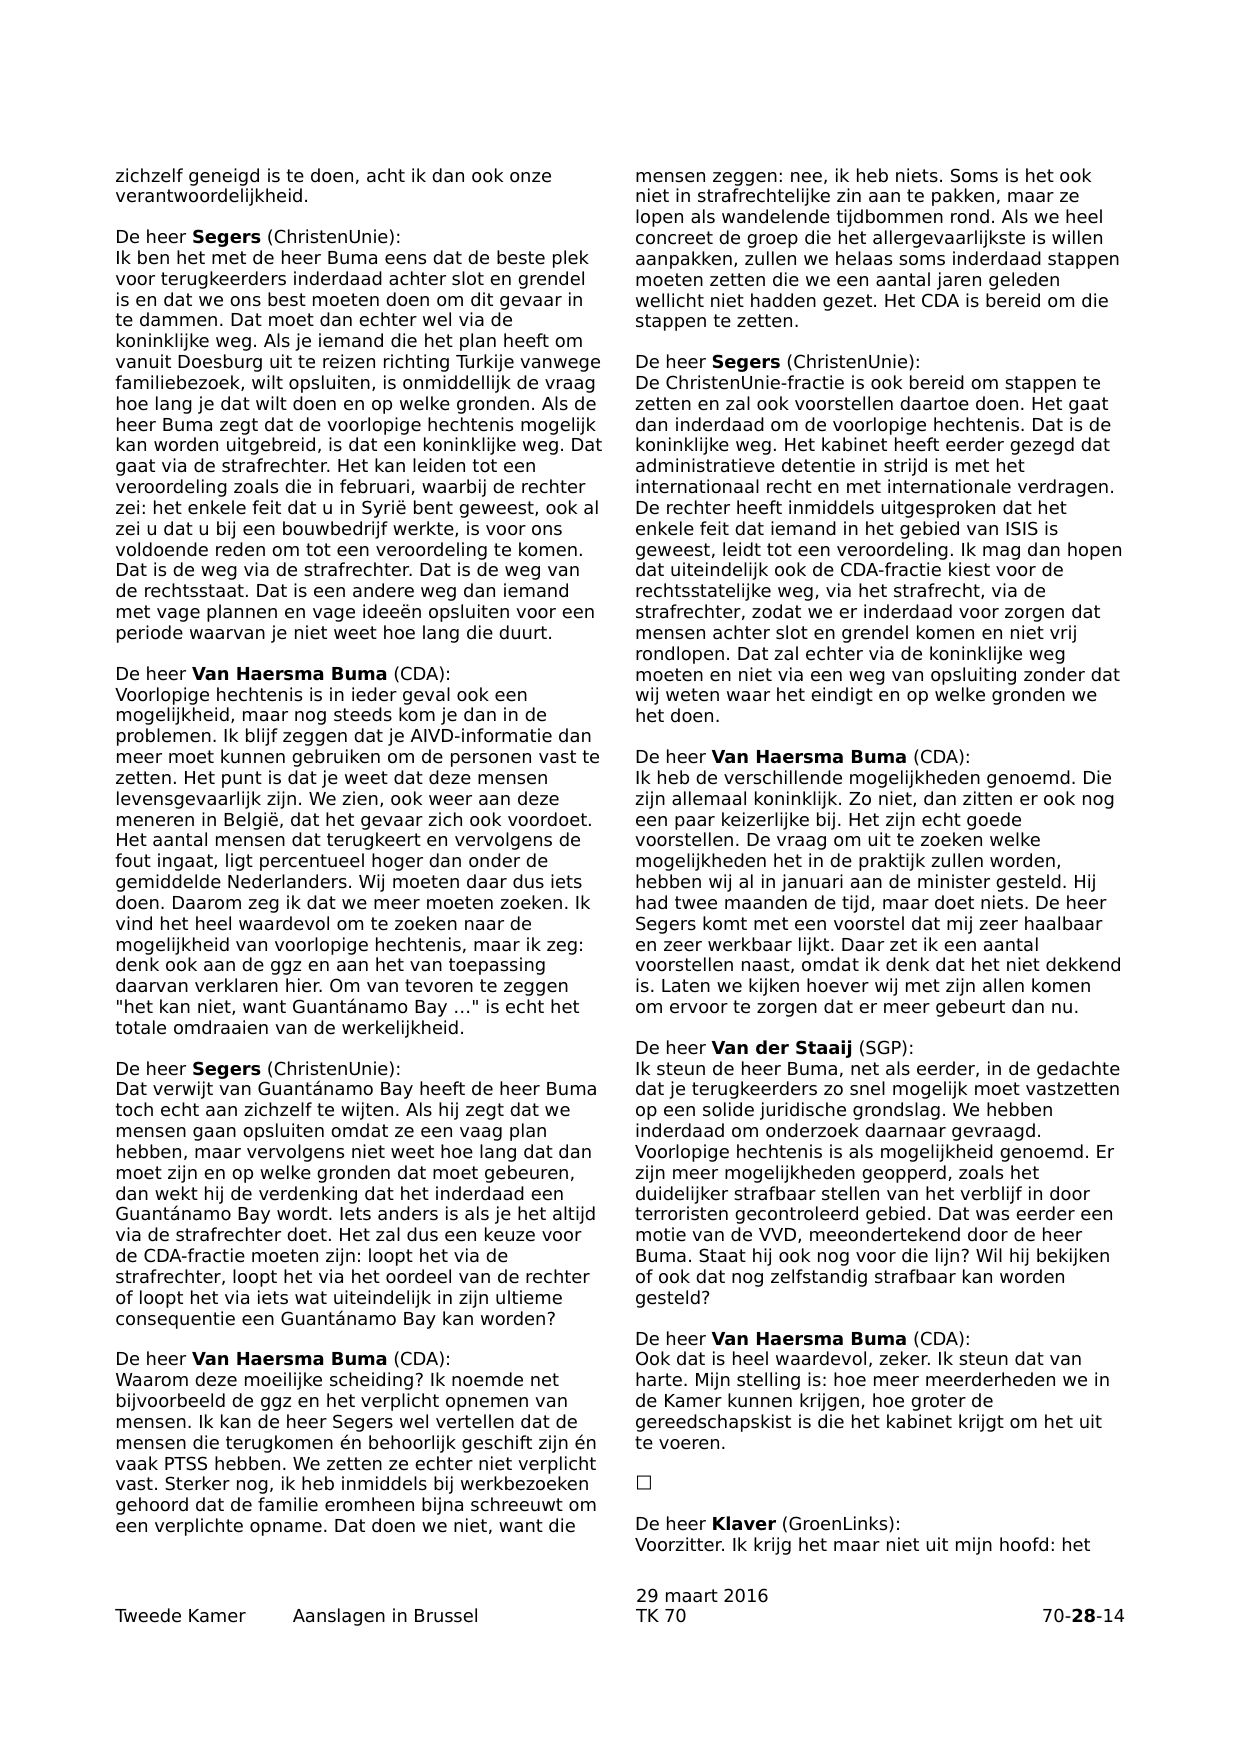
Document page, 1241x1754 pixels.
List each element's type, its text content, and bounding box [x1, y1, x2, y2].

text De heer Van Haersma Buma (CDA): [635, 747, 1125, 768]
text Waarom deze moeilijke scheiding? Ik noemde net bijvoorbeeld de ggz en het verplicht opnemen van mensen. Ik kan de heer Segers wel vertellen dat de mensen die terugkomen én behoorlijk geschift zijn én vaak PTSS hebben. We zetten ze echter niet verplicht vast. Sterker nog, ik heb inmiddels bij werkbezoeken gehoord dat de familie eromheen bijna schreeuwt om een verplichte opname. Dat doen we niet, want die [115, 1370, 605, 1537]
text De heer Segers (ChristenUnie): [115, 227, 605, 248]
text Voorzitter. Ik krijg het maar niet uit mijn hoofd: het [635, 1535, 1125, 1556]
text De heer Van Haersma Buma (CDA): [635, 1328, 1125, 1349]
text zichzelf geneigd is te doen, acht ik dan ook onze verantwoordelijkheid. [115, 165, 605, 207]
text De heer Van Haersma Buma (CDA): [115, 1349, 605, 1370]
text Ik ben het met de heer Buma eens dat de beste plek voor terugkeerders inderdaad achter slot en grendel is en dat we ons best moeten doen om dit gevaar in te dammen. Dat moet dan echter wel via de koninklijke weg. Als je iemand die het plan heeft om vanuit Doesburg uit te reizen richting Turkije vanwege familiebezoek, wilt opsluiten, is onmiddellijk de vraag hoe lang je dat wilt doen en op welke gronden. Als de heer Buma zegt dat de voorlopige hechtenis mogelijk kan worden uitgebreid, is dat een koninklijke weg. Dat gaat via de strafrechter. Het kan leiden tot een veroordeling zoals die in februari, waarbij de rechter zei: het enkele feit dat u in Syrië bent geweest, ook al zei u dat u bij een bouwbedrijf werkte, is voor ons voldoende reden om tot een veroordeling te komen. Dat is de weg via de strafrechter. Dat is de weg van de rechtsstaat. Dat is een andere weg dan iemand met vage plannen en vage ideeën opsluiten voor een periode waarvan je niet weet hoe lang die duurt. [115, 248, 605, 643]
text Voorlopige hechtenis is in ieder geval ook een mogelijkheid, maar nog steeds kom je dan in de problemen. Ik blijf zeggen dat je AIVD-informatie dan meer moet kunnen gebruiken om de personen vast te zetten. Het punt is dat je weet dat deze mensen levensgevaarlijk zijn. We zien, ook weer aan deze meneren in België, dat het gevaar zich ook voordoet. Het aantal mensen dat terugkeert en vervolgens de fout ingaat, ligt percentueel hoger dan onder de gemiddelde Nederlanders. Wij moeten daar dus iets doen. Daarom zeg ik dat we meer moeten zoeken. Ik vind het heel waardevol om te zoeken naar de mogelijkheid van voorlopige hechtenis, maar ik zeg: denk ook aan de ggz en aan het van toepassing daarvan verklaren hier. Om van tevoren te zeggen "het kan niet, want Guantánamo Bay …" is echt het totale omdraaien van de werkelijkheid. [115, 684, 605, 1038]
text De ChristenUnie-fractie is ook bereid om stappen te zetten en zal ook voorstellen daartoe doen. Het gaat dan inderdaad om de voorlopige hechtenis. Dat is de koninklijke weg. Het kabinet heeft eerder gezegd dat administratieve detentie in strijd is met het internationaal recht en met internationale verdragen. De rechter heeft inmiddels uitgesproken dat het enkele feit dat iemand in het gebied van ISIS is geweest, leidt tot een veroordeling. Ik mag dan hopen dat uiteindelijk ook de CDA-fractie kiest voor de rechtsstatelijke weg, via het strafrecht, via de strafrechter, zodat we er inderdaad voor zorgen dat mensen achter slot en grendel komen en niet vrij rondlopen. Dat zal echter via de koninklijke weg moeten en niet via een weg van opsluiting zonder dat wij weten waar het eindigt en op welke gronden we het doen. [635, 373, 1125, 727]
text Ik heb de verschillende mogelijkheden genoemd. Die zijn allemaal koninklijk. Zo niet, dan zitten er ook nog een paar keizerlijke bij. Het zijn echt goede voorstellen. De vraag om uit te zoeken welke mogelijkheden het in de praktijk zullen worden, hebben wij al in januari aan de minister gesteld. Hij had twee maanden de tijd, maar doet niets. De heer Segers komt met een voorstel dat mij zeer haalbaar en zeer werkbaar lijkt. Daar zet ik een aantal voorstellen naast, omdat ik denk dat het niet dekkend is. Laten we kijken hoever wij met zijn allen komen om ervoor te zorgen dat er meer gebeurt dan nu. [635, 768, 1125, 1018]
text Ik steun de heer Buma, net als eerder, in de gedachte dat je terugkeerders zo snel mogelijk moet vastzetten op een solide juridische grondslag. We hebben inderdaad om onderzoek daarnaar gevraagd. Voorlopige hechtenis is als mogelijkheid genoemd. Er zijn meer mogelijkheden geopperd, zoals het duidelijker strafbaar stellen van het verblijf in door terroristen gecontroleerd gebied. Dat was eerder een motie van de VVD, meeondertekend door de heer Buma. Staat hij ook nog voor die lijn? Wil hij bekijken of ook dat nog zelfstandig strafbaar kan worden gesteld? [635, 1058, 1125, 1308]
text De heer Segers (ChristenUnie): [115, 1058, 605, 1079]
text mensen zeggen: nee, ik heb niets. Soms is het ook niet in strafrechtelijke zin aan te pakken, maar ze lopen als wandelende tijdbommen rond. Als we heel concreet de groep die het allergevaarlijkste is willen aanpakken, zullen we helaas soms inderdaad stappen moeten zetten die we een aantal jaren geleden wellicht niet hadden gezet. Het CDA is bereid om die stappen te zetten. [635, 165, 1125, 332]
text De heer Klaver (GroenLinks): [635, 1514, 1125, 1535]
text De heer Van Haersma Buma (CDA): [115, 663, 605, 684]
text ⬜ [635, 1473, 1125, 1494]
text Dat verwijt van Guantánamo Bay heeft de heer Buma toch echt aan zichzelf te wijten. Als hij zegt dat we mensen gaan opsluiten omdat ze een vaag plan hebben, maar vervolgens niet weet hoe lang dat dan moet zijn en op welke gronden dat moet gebeuren, dan wekt hij de verdenking dat het inderdaad een Guantánamo Bay wordt. Iets anders is als je het altijd via de strafrechter doet. Het zal dus een keuze voor de CDA-fractie moeten zijn: loopt het via de strafrechter, loopt het via het oordeel van de rechter of loopt het via iets wat uiteindelijk in zijn ultieme consequentie een Guantánamo Bay kan worden? [115, 1079, 605, 1329]
text De heer Van der Staaij (SGP): [635, 1038, 1125, 1058]
text De heer Segers (ChristenUnie): [635, 352, 1125, 373]
text Ook dat is heel waardevol, zeker. Ik steun dat van harte. Mijn stelling is: hoe meer meerderheden we in de Kamer kunnen krijgen, hoe groter de gereedschapskist is die het kabinet krijgt om het uit te voeren. [635, 1349, 1125, 1453]
